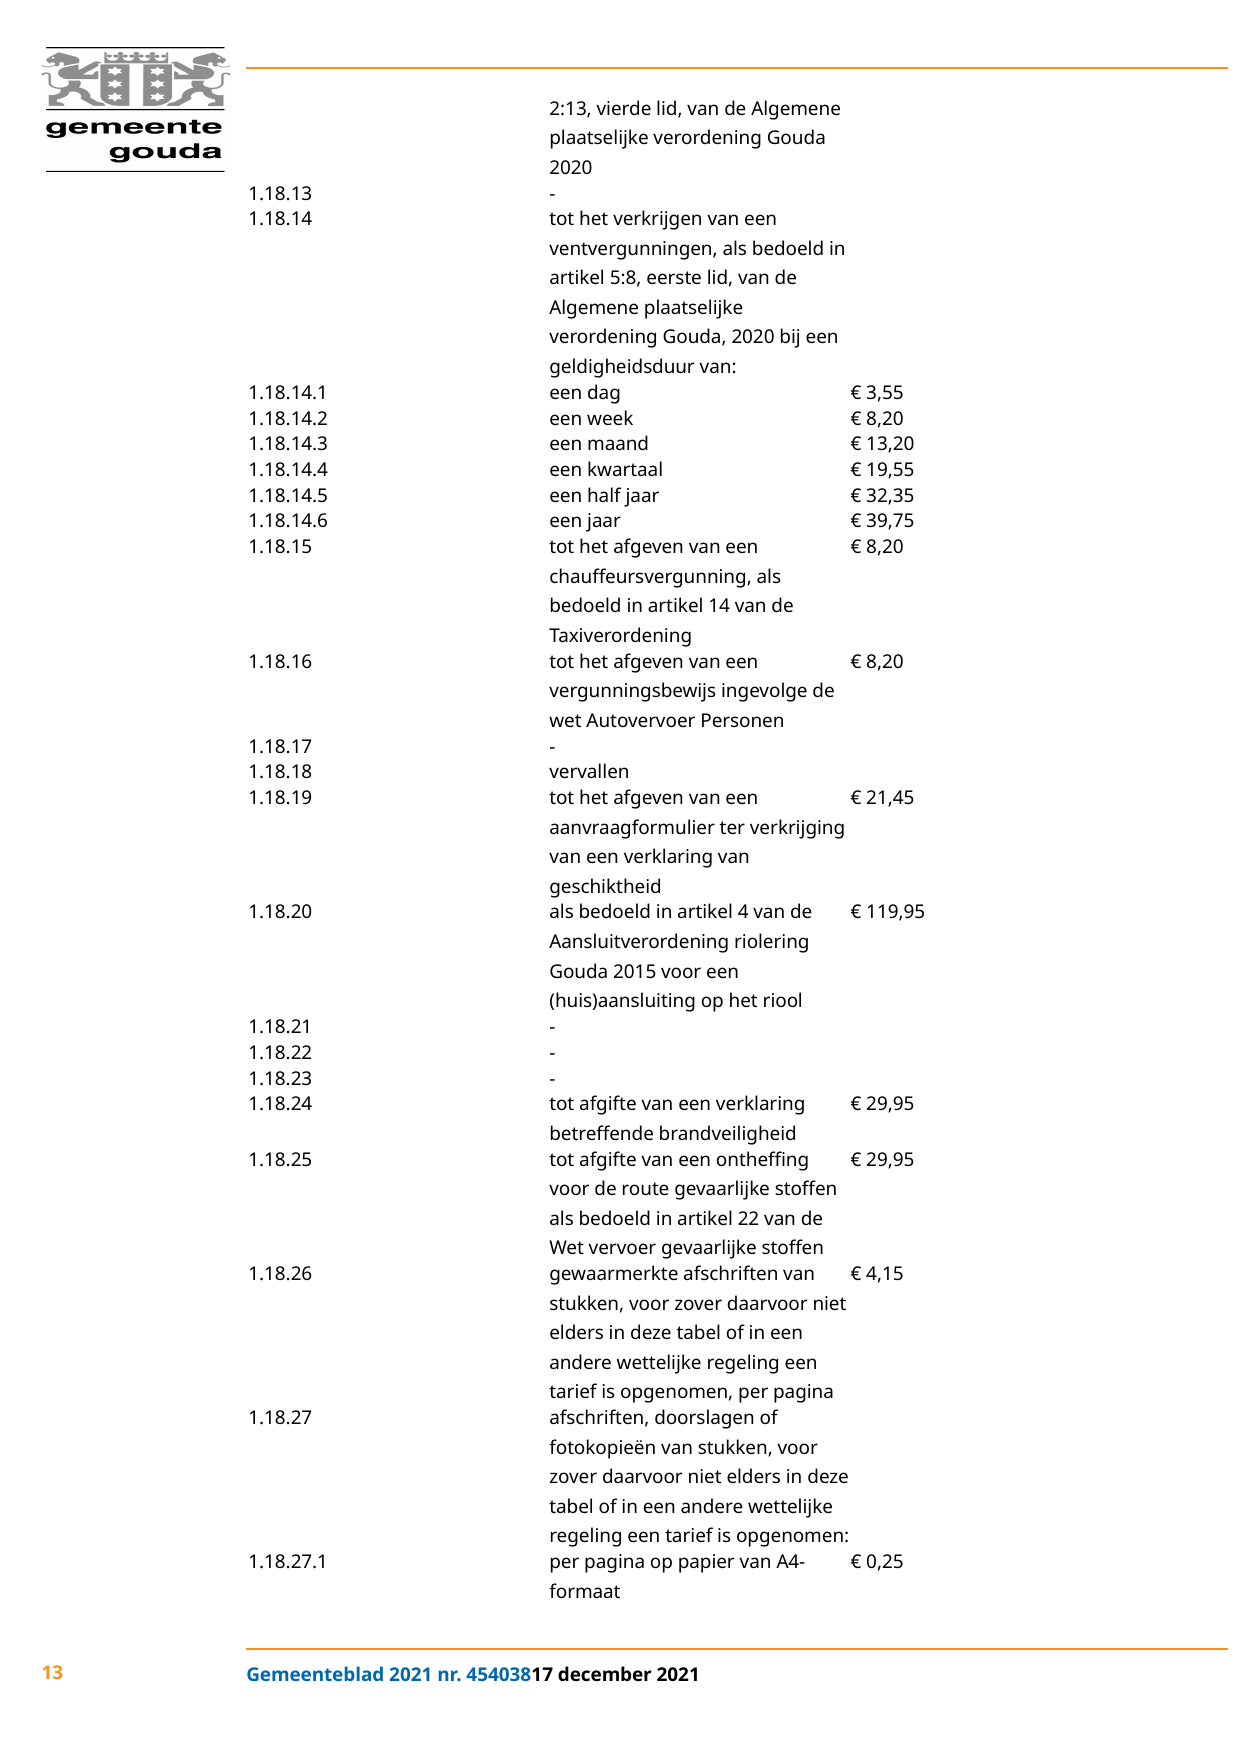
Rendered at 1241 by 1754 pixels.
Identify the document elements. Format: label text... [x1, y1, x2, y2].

table_cell 1.18.18 [248, 759, 549, 784]
table_cell € 19,55 [850, 456, 1152, 482]
table_cell tot het afgeven van een chauffeursvergunning, als bedoeld in artikel 14 van de Taxiverordening [549, 534, 850, 648]
table_cell 1.18.23 [248, 1065, 549, 1090]
table_cell 1.18.24 [248, 1090, 549, 1146]
table_cell tot het afgeven van een aanvraagformulier ter verkrijging van een verklaring van geschiktheid [549, 784, 850, 899]
table_cell 1.18.14.3 [248, 431, 549, 456]
table_cell - [549, 180, 850, 205]
table_cell een dag [549, 379, 850, 405]
table_cell afschriften, doorslagen of fotokopieën van stukken, voor zover daarvoor niet elders in deze tabel of in een andere wettelijke regeling een tarief is opgenomen: [549, 1404, 850, 1548]
table_cell 1.18.16 [248, 648, 549, 733]
table_cell [850, 95, 1152, 180]
table_cell 1.18.27.1 [248, 1548, 549, 1604]
table_cell € 3,55 [850, 379, 1152, 405]
table_cell een jaar [549, 508, 850, 533]
table_cell een week [549, 405, 850, 431]
table_cell 1.18.14.1 [248, 379, 549, 405]
table_cell een kwartaal [549, 456, 850, 482]
table_cell - [549, 733, 850, 758]
table_cell 1.18.26 [248, 1260, 549, 1404]
table_cell € 119,95 [850, 899, 1152, 1013]
table_cell als bedoeld in artikel 4 van de Aansluitverordening riolering Gouda 2015 voor een (huis)aansluiting op het riool [549, 899, 850, 1013]
table_cell 1.18.13 [248, 180, 549, 205]
table_cell [850, 1065, 1152, 1090]
table_cell - [549, 1039, 850, 1065]
table_cell 1.18.20 [248, 899, 549, 1013]
table_cell € 21,45 [850, 784, 1152, 899]
table_cell € 8,20 [850, 648, 1152, 733]
table_cell - [549, 1013, 850, 1039]
table_cell 1.18.25 [248, 1146, 549, 1260]
table_cell [248, 95, 549, 180]
table_cell tot het verkrijgen van een ventvergunningen, als bedoeld in artikel 5:8, eerste lid, van de Algemene plaatselijke verordening Gouda, 2020 bij een geldigheidsduur van: [549, 205, 850, 379]
table_cell € 8,20 [850, 534, 1152, 648]
table_cell gewaarmerkte afschriften van stukken, voor zover daarvoor niet elders in deze tabel of in een andere wettelijke regeling een tarief is opgenomen, per pagina [549, 1260, 850, 1404]
table_cell [850, 1404, 1152, 1548]
table_cell vervallen [549, 759, 850, 784]
table_cell 1.18.15 [248, 534, 549, 648]
table_cell € 39,75 [850, 508, 1152, 533]
table_cell € 4,15 [850, 1260, 1152, 1404]
picture [41, 47, 231, 172]
table_cell 1.18.14.4 [248, 456, 549, 482]
table_cell € 29,95 [850, 1146, 1152, 1260]
table_cell per pagina op papier van A4-formaat [549, 1548, 850, 1604]
table_cell [850, 1039, 1152, 1065]
table_cell 1.18.14.6 [248, 508, 549, 533]
table_cell tot afgifte van een verklaring betreffende brandveiligheid [549, 1090, 850, 1146]
table_cell 1.18.14 [248, 205, 549, 379]
table_cell [850, 759, 1152, 784]
table_cell [850, 180, 1152, 205]
table_cell tot afgifte van een ontheffing voor de route gevaarlijke stoffen als bedoeld in artikel 22 van de Wet vervoer gevaarlijke stoffen [549, 1146, 850, 1260]
table_cell 1.18.21 [248, 1013, 549, 1039]
table_cell 1.18.14.2 [248, 405, 549, 431]
table_cell 1.18.14.5 [248, 482, 549, 508]
table_cell een half jaar [549, 482, 850, 508]
table_cell een maand [549, 431, 850, 456]
table_cell [850, 733, 1152, 758]
table_cell 1.18.17 [248, 733, 549, 758]
table_cell [850, 205, 1152, 379]
table_cell € 29,95 [850, 1090, 1152, 1146]
table_cell 2:13, vierde lid, van de Algemene plaatselijke verordening Gouda 2020 [549, 95, 850, 180]
table_cell € 0,25 [850, 1548, 1152, 1604]
table_cell € 32,35 [850, 482, 1152, 508]
table_cell 1.18.27 [248, 1404, 549, 1548]
table_cell - [549, 1065, 850, 1090]
table_cell 1.18.19 [248, 784, 549, 899]
table_cell € 13,20 [850, 431, 1152, 456]
table_cell tot het afgeven van een vergunningsbewijs ingevolge de wet Autovervoer Personen [549, 648, 850, 733]
table_cell [850, 1013, 1152, 1039]
table_cell € 8,20 [850, 405, 1152, 431]
table_cell 1.18.22 [248, 1039, 549, 1065]
